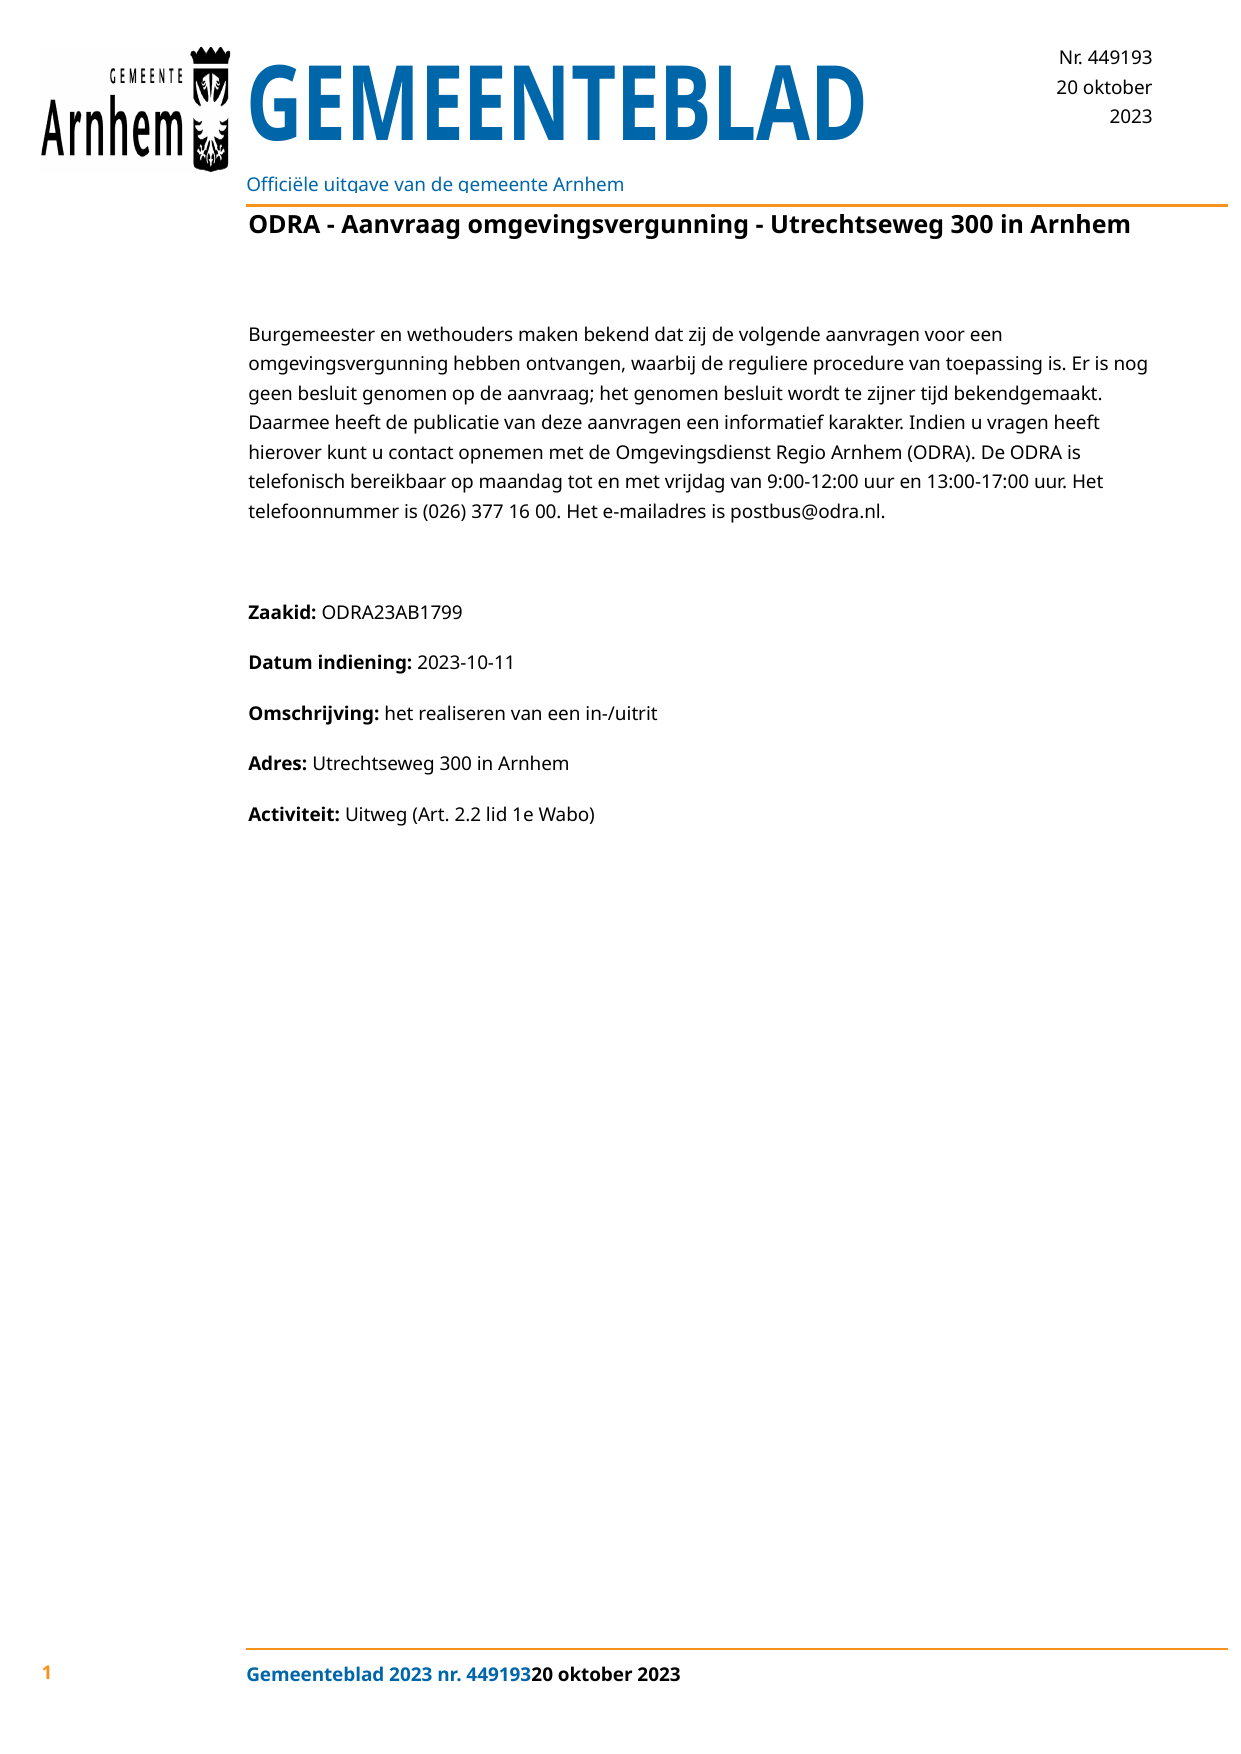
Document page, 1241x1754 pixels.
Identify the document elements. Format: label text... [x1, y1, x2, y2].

picture [41, 47, 231, 172]
text Burgemeester en wethouders maken bekend dat zij de volgende aanvragen voor een omgevingsvergunning hebben ontvangen, waarbij de reguliere procedure van toepassing is. Er is nog geen besluit genomen op de aanvraag; het genomen besluit wordt te zijner tijd bekendgemaakt. Daarmee heeft de publicatie van deze aanvragen een informatief karakter. Indien u vragen heeft hierover kunt u contact opnemen met de Omgevingsdienst Regio Arnhem (ODRA). De ODRA is telefonisch bereikbaar op maandag tot en met vrijdag van 9:00-12:00 uur en 13:00-17:00 uur. Het telefoonnummer is (026) 377 16 00. Het e-mailadres is postbus@odra.nl. [248, 321, 1152, 524]
text Activiteit: Uitweg (Art. 2.2 lid 1e Wabo) [248, 801, 1152, 826]
text Omschrijving: het realiseren van een in-/uitrit [248, 700, 1152, 726]
text Adres: Utrechtseweg 300 in Arnhem [248, 750, 1152, 776]
text Datum indiening: 2023-10-11 [248, 649, 1152, 675]
text ODRA - Aanvraag omgevingsvergunning - Utrechtseweg 300 in Arnhem [248, 207, 1152, 241]
text Zaakid: ODRA23AB1799 [248, 599, 1152, 625]
